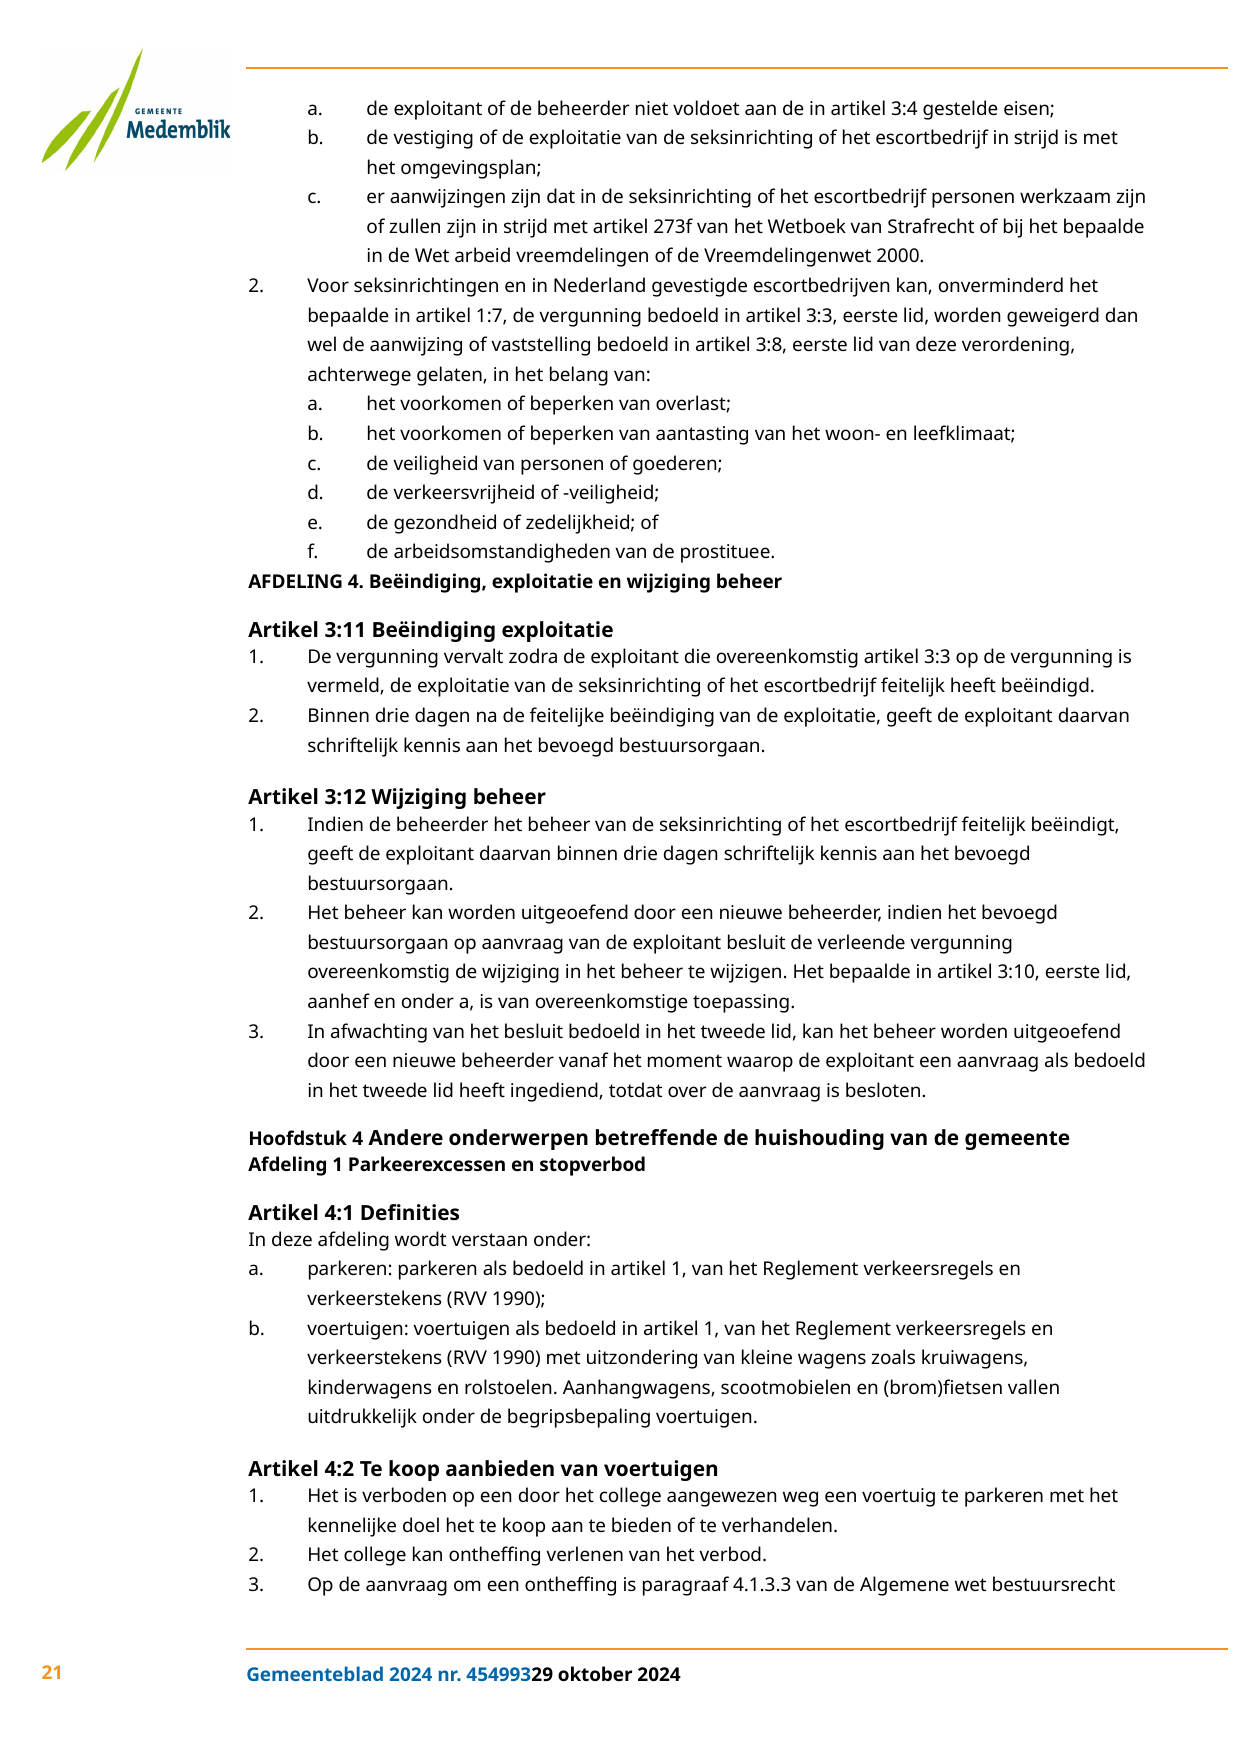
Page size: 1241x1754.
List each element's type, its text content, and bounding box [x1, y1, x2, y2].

text Artikel 4:1 Definities [248, 1198, 1152, 1226]
list voertuigen: voertuigen als bedoeld in artikel 1, van het Reglement verkeersregels en verkeerstekens (RVV 1990) met uitzondering van kleine wagens zoals kruiwagens, kinderwagens en rolstoelen. Aanhangwagens, scootmobielen en (brom)fietsen vallen uitdrukkelijk onder de begripsbepaling voertuigen. [248, 1315, 1152, 1429]
list het voorkomen of beperken van aantasting van het woon- en leefklimaat; [307, 420, 1152, 446]
text Artikel 3:11 Beëindiging exploitatie [248, 615, 1152, 643]
list In afwachting van het besluit bedoeld in het tweede lid, kan het beheer worden uitgeoefend door een nieuwe beheerder vanaf het moment waarop de exploitant een aanvraag als bedoeld in het tweede lid heeft ingediend, totdat over de aanvraag is besloten. [248, 1018, 1152, 1103]
list het voorkomen of beperken van overlast; [307, 391, 1152, 416]
text Afdeling 1 Parkeerexcessen en stopverbod [248, 1151, 1152, 1177]
list er aanwijzingen zijn dat in de seksinrichting of het escortbedrijf personen werkzaam zijn of zullen zijn in strijd met artikel 273f van het Wetboek van Strafrecht of bij het bepaalde in de Wet arbeid vreemdelingen of de Vreemdelingenwet 2000. [307, 183, 1152, 268]
list parkeren: parkeren als bedoeld in artikel 1, van het Reglement verkeersregels en verkeerstekens (RVV 1990); [248, 1256, 1152, 1311]
list de vestiging of de exploitatie van de seksinrichting of het escortbedrijf in strijd is met het omgevingsplan; [307, 124, 1152, 180]
list de arbeidsomstandigheden van de prostituee. [307, 538, 1152, 564]
list Het is verboden op een door het college aangewezen weg een voertuig te parkeren met het kennelijke doel het te koop aan te bieden of te verhandelen. [248, 1482, 1152, 1538]
list de verkeersvrijheid of -veiligheid; [307, 479, 1152, 505]
list Indien de beheerder het beheer van de seksinrichting of het escortbedrijf feitelijk beëindigt, geeft de exploitant daarvan binnen drie dagen schriftelijk kennis aan het bevoegd bestuursorgaan. [248, 811, 1152, 896]
list Het college kan ontheffing verlenen van het verbod. [248, 1542, 1152, 1567]
text AFDELING 4. Beëindiging, exploitatie en wijziging beheer [248, 568, 1152, 594]
list de gezondheid of zedelijkheid; of [307, 509, 1152, 535]
list Voor seksinrichtingen en in Nederland gevestigde escortbedrijven kan, onverminderd het bepaalde in artikel 1:7, de vergunning bedoeld in artikel 3:3, eerste lid, worden geweigerd dan wel de aanwijzing of vaststelling bedoeld in artikel 3:8, eerste lid van deze verordening, achterwege gelaten, in het belang van: [248, 272, 1152, 387]
list Binnen drie dagen na de feitelijke beëindiging van de exploitatie, geeft de exploitant daarvan schriftelijk kennis aan het bevoegd bestuursorgaan. [248, 702, 1152, 758]
text Artikel 3:12 Wijziging beheer [248, 782, 1152, 811]
list de veiligheid van personen of goederen; [307, 450, 1152, 476]
text Artikel 4:2 Te koop aanbieden van voertuigen [248, 1454, 1152, 1482]
list de exploitant of de beheerder niet voldoet aan de in artikel 3:4 gestelde eisen; [307, 95, 1152, 121]
list Het beheer kan worden uitgeoefend door een nieuwe beheerder, indien het bevoegd bestuursorgaan op aanvraag van de exploitant besluit de verleende vergunning overeenkomstig de wijziging in het beheer te wijzigen. Het bepaalde in artikel 3:10, eerste lid, aanhef en onder a, is van overeenkomstige toepassing. [248, 899, 1152, 1014]
text Hoofdstuk 4 Andere onderwerpen betreffende de huishouding van de gemeente [248, 1123, 1152, 1151]
picture [41, 47, 231, 172]
text In deze afdeling wordt verstaan onder: [248, 1226, 1152, 1252]
list De vergunning vervalt zodra de exploitant die overeenkomstig artikel 3:3 op de vergunning is vermeld, de exploitatie van de seksinrichting of het escortbedrijf feitelijk heeft beëindigd. [248, 643, 1152, 698]
list Op de aanvraag om een ontheffing is paragraaf 4.1.3.3 van de Algemene wet bestuursrecht [248, 1571, 1152, 1597]
